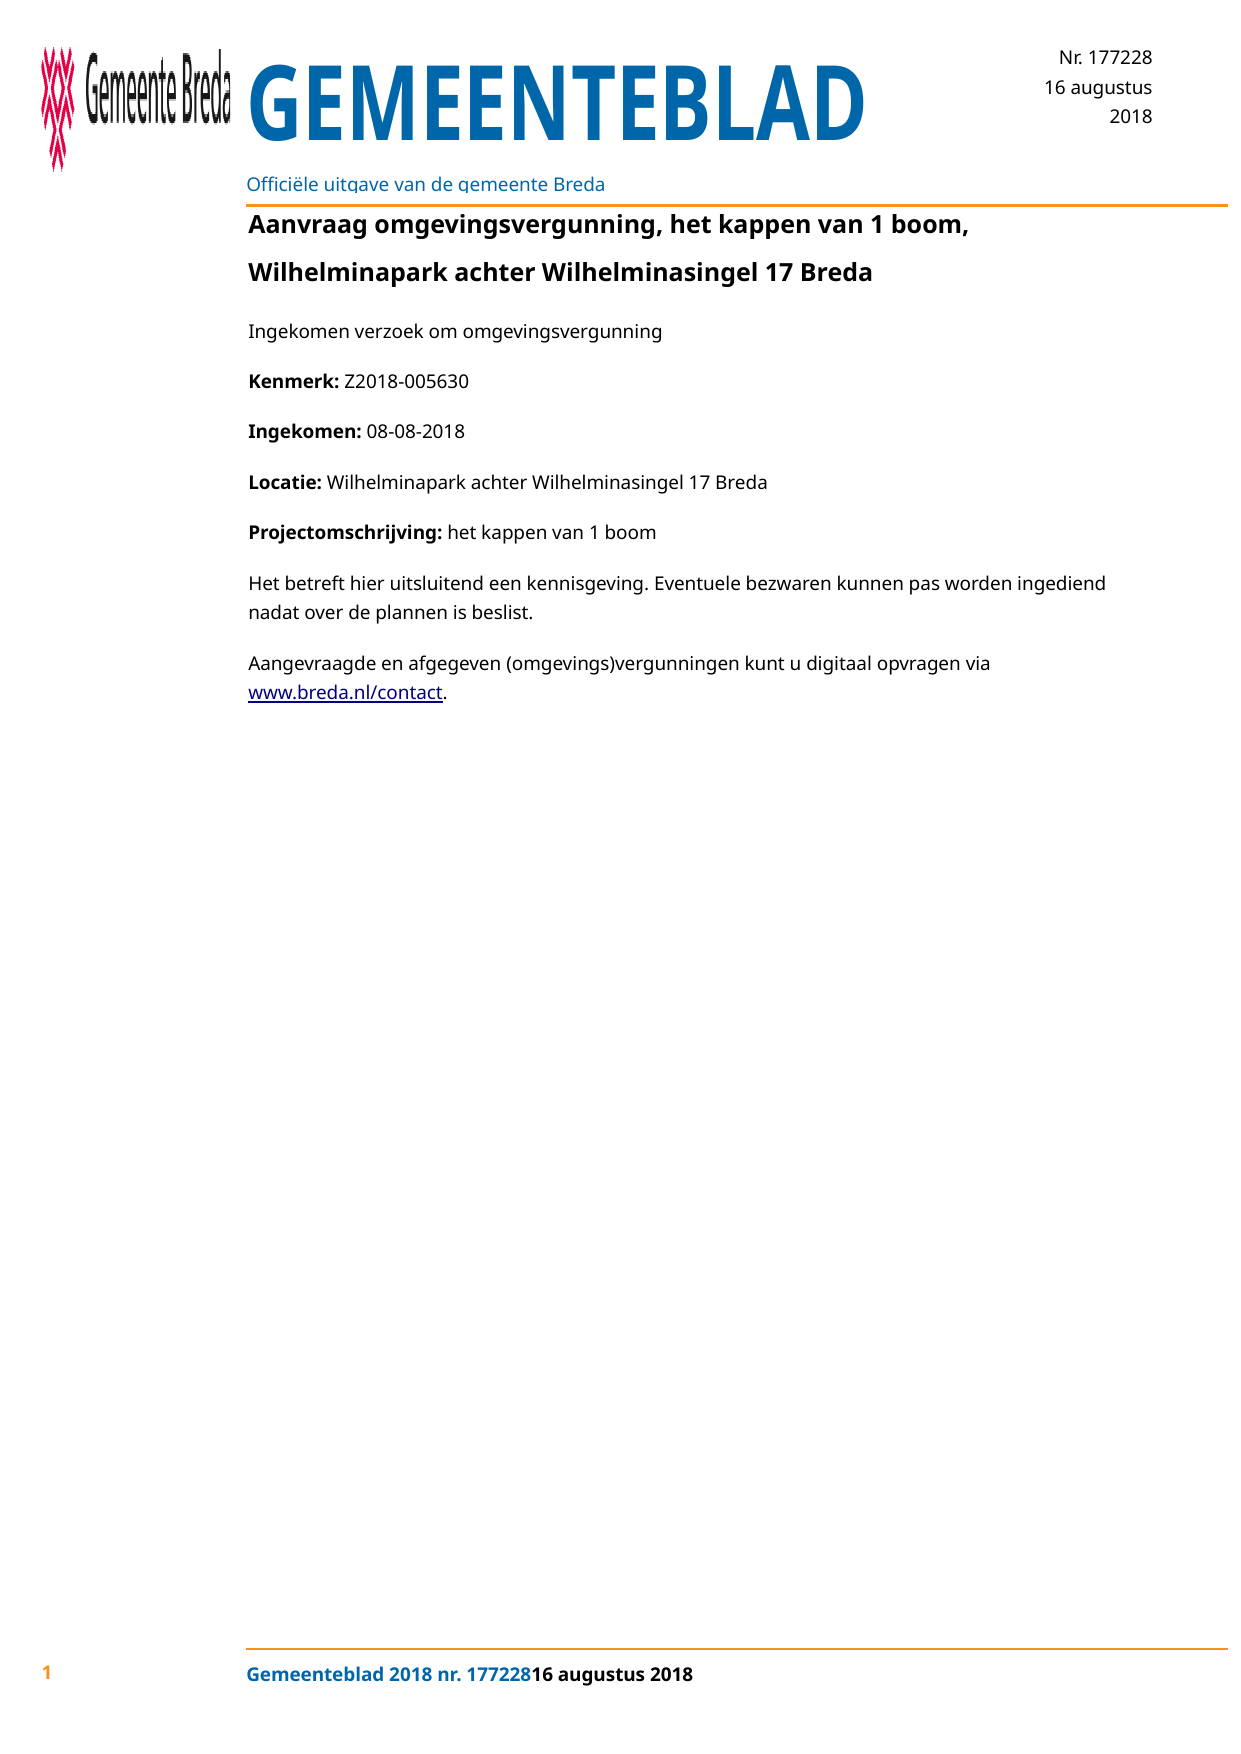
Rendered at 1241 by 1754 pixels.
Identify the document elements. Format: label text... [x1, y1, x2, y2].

text Ingekomen verzoek om omgevingsvergunning [248, 318, 1152, 344]
text Aanvraag omgevingsvergunning, het kappen van 1 boom, Wilhelminapark achter Wilhelminasingel 17 Breda [248, 207, 1152, 288]
text Aangevraagde en afgegeven (omgevings)vergunningen kunt u digitaal opvragen via www.breda.nl/contact. [248, 650, 1152, 705]
text Locatie: Wilhelminapark achter Wilhelminasingel 17 Breda [248, 469, 1152, 495]
text Kenmerk: Z2018-005630 [248, 368, 1152, 394]
text Ingekomen: 08-08-2018 [248, 419, 1152, 444]
text Het betreft hier uitsluitend een kennisgeving. Eventuele bezwaren kunnen pas worden ingediend nadat over de plannen is beslist. [248, 570, 1152, 625]
text Projectomschrijving: het kappen van 1 boom [248, 519, 1152, 545]
picture [41, 47, 231, 172]
